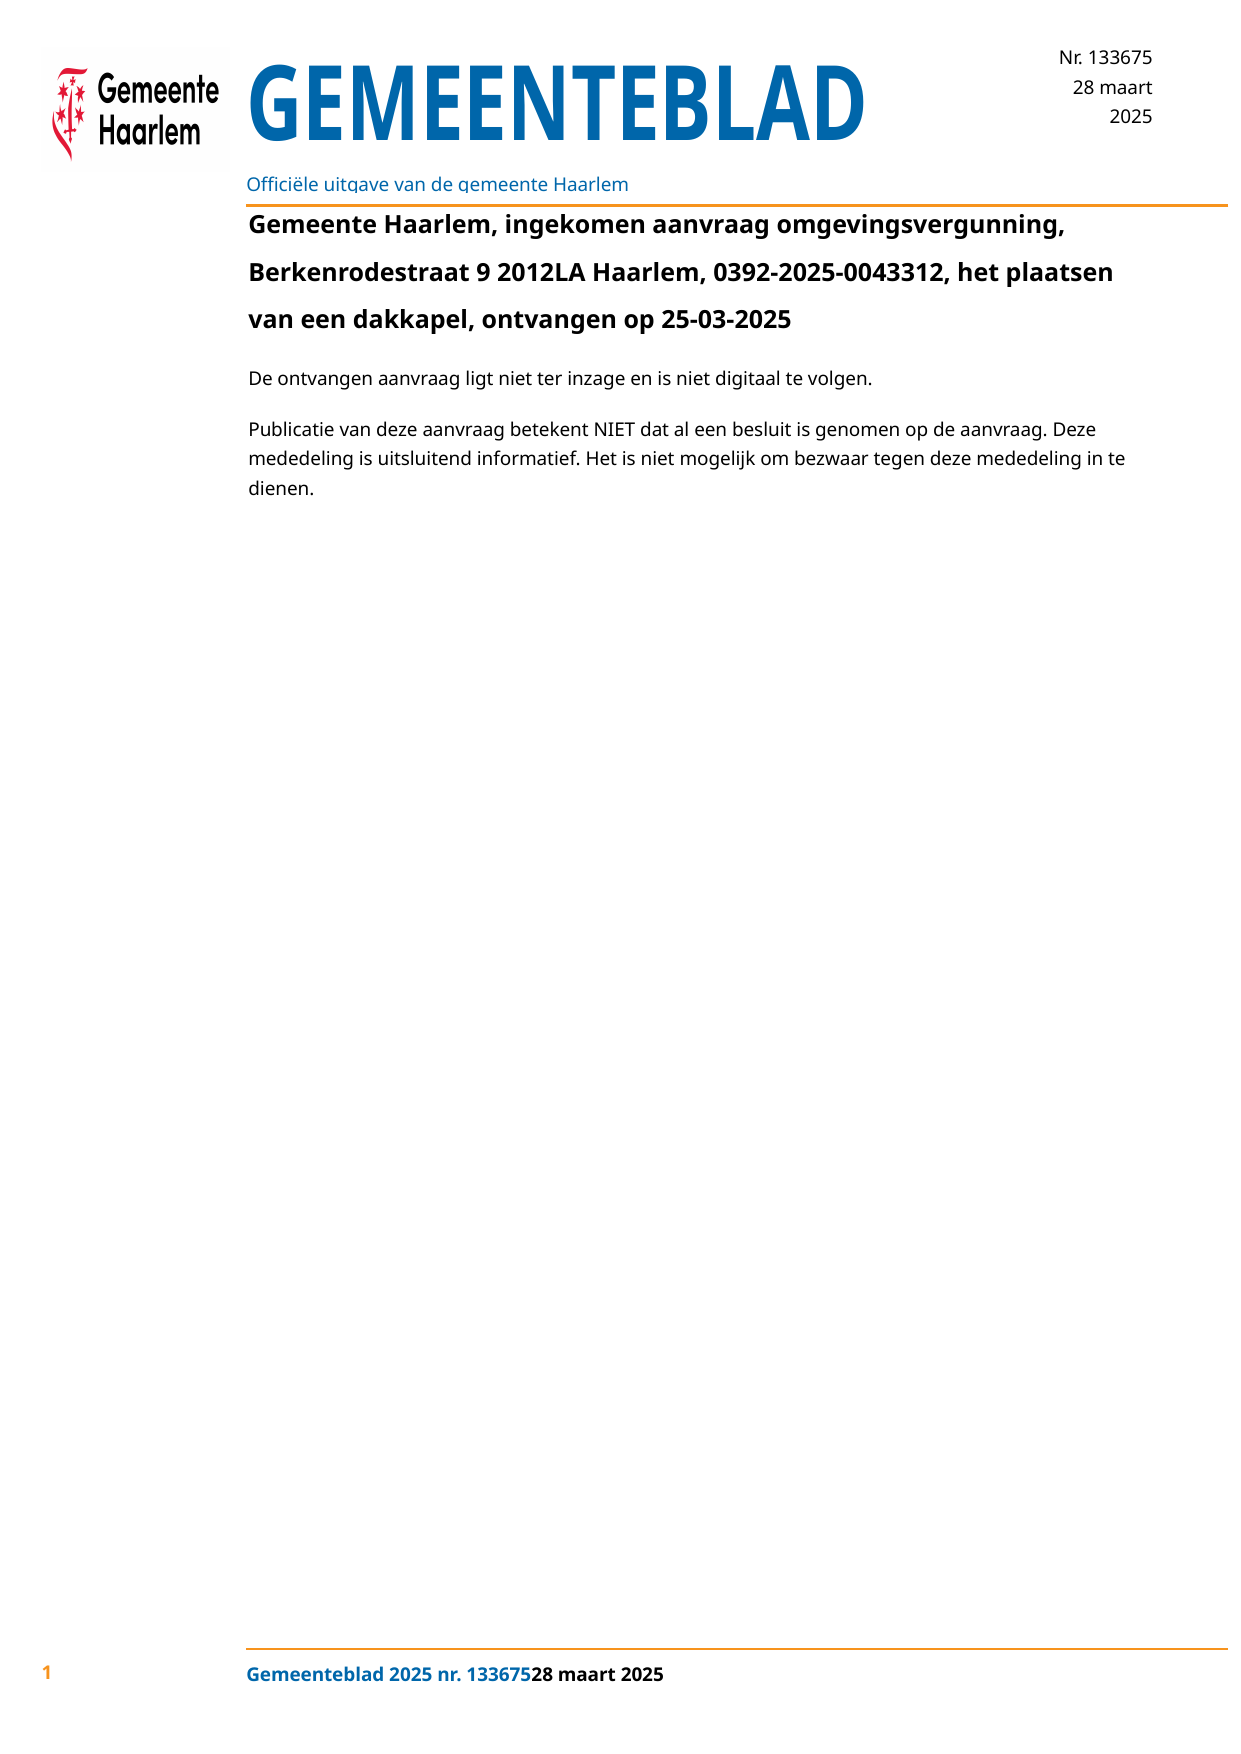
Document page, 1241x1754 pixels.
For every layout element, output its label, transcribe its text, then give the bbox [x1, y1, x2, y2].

text Gemeente Haarlem, ingekomen aanvraag omgevingsvergunning, Berkenrodestraat 9 2012LA Haarlem, 0392-2025-0043312, het plaatsen van een dakkapel, ontvangen op 25-03-2025 [248, 207, 1152, 336]
picture [41, 47, 231, 172]
text Publicatie van deze aanvraag betekent NIET dat al een besluit is genomen op de aanvraag. Deze mededeling is uitsluitend informatief. Het is niet mogelijk om bezwaar tegen deze mededeling in te dienen. [248, 416, 1152, 501]
text De ontvangen aanvraag ligt niet ter inzage en is niet digitaal te volgen. [248, 366, 1152, 391]
